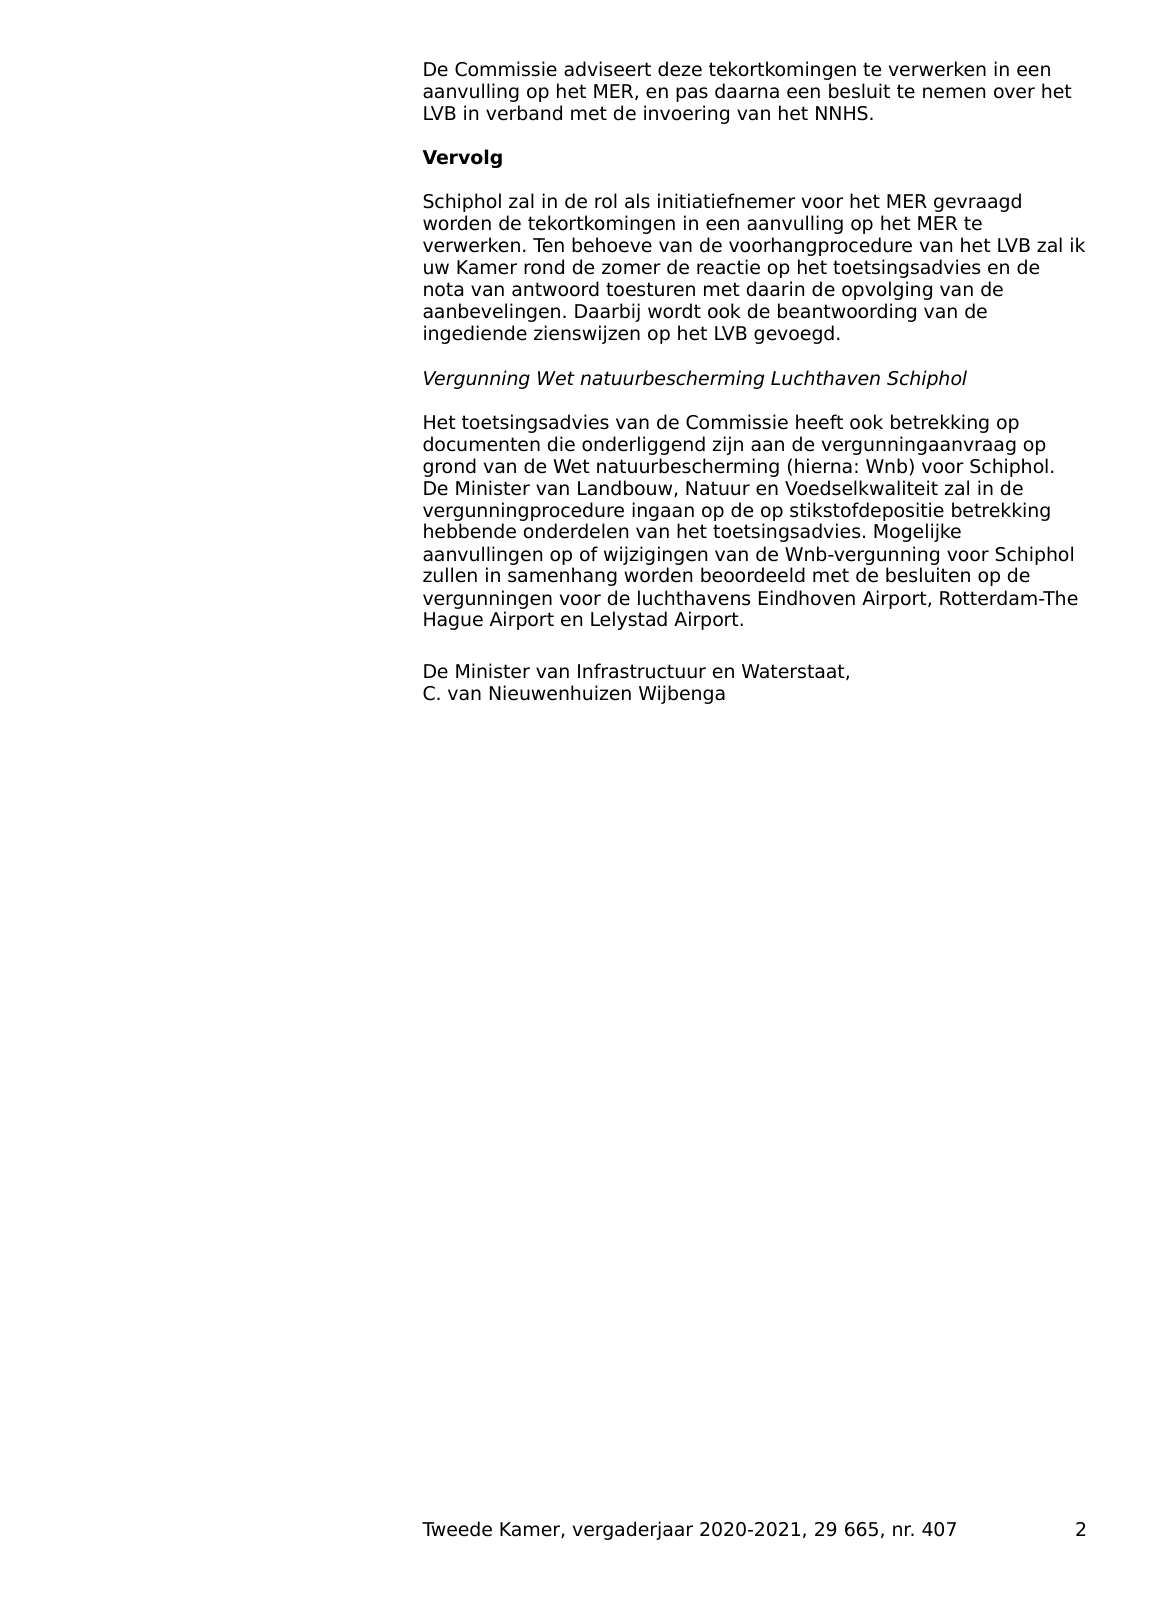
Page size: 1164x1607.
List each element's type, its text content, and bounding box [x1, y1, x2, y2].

subtitle Vergunning Wet natuurbescherming Luchthaven Schiphol [422, 367, 1087, 389]
text Het toetsingsadvies van de Commissie heeft ook betrekking op documenten die onderliggend zijn aan de vergunningaanvraag op grond van de Wet natuurbescherming (hierna: Wnb) voor Schiphol. De Minister van Landbouw, Natuur en Voedselkwaliteit zal in de vergunningprocedure ingaan op de op stikstofdepositie betrekking hebbende onderdelen van het toetsingsadvies. Mogelijke aanvullingen op of wijzigingen van de Wnb-vergunning voor Schiphol zullen in samenhang worden beoordeeld met de besluiten op de vergunningen voor de luchthavens Eindhoven Airport, Rotterdam-The Hague Airport en Lelystad Airport. [422, 412, 1087, 631]
subtitle Vervolg [422, 147, 1087, 169]
text De Minister van Infrastructuur en Waterstaat, C. van Nieuwenhuizen Wijbenga [422, 661, 1087, 705]
text Schiphol zal in de rol als initiatiefnemer voor het MER gevraagd worden de tekortkomingen in een aanvulling op het MER te verwerken. Ten behoeve van de voorhangprocedure van het LVB zal ik uw Kamer rond de zomer de reactie op het toetsingsadvies en de nota van antwoord toesturen met daarin de opvolging van de aanbevelingen. Daarbij wordt ook de beantwoording van de ingediende zienswijzen op het LVB gevoegd. [422, 191, 1087, 345]
text De Commissie adviseert deze tekortkomingen te verwerken in een aanvulling op het MER, en pas daarna een besluit te nemen over het LVB in verband met de invoering van het NNHS. [422, 59, 1087, 125]
